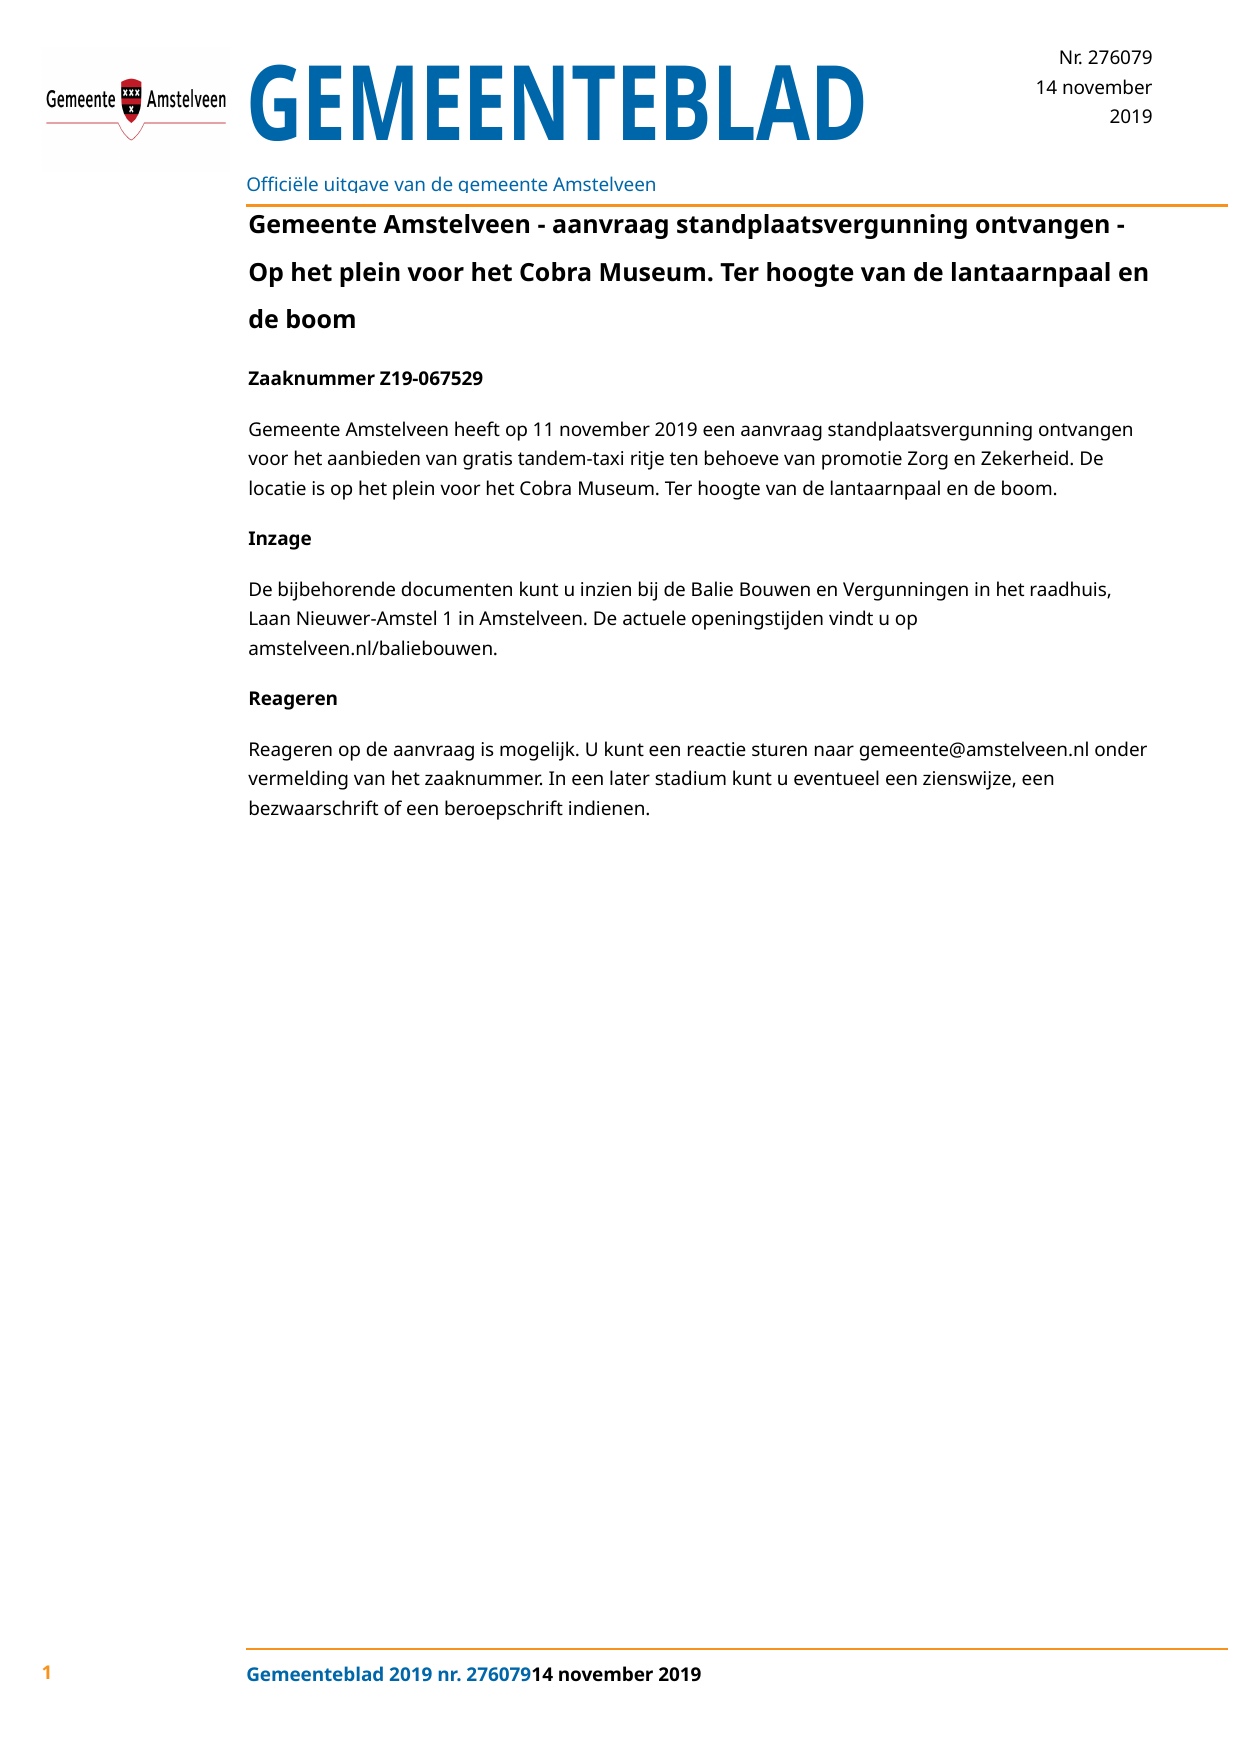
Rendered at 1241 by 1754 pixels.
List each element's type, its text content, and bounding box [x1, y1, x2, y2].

text Inzage [248, 526, 1152, 551]
picture [41, 47, 231, 172]
text Zaaknummer Z19-067529 [248, 366, 1152, 391]
text Reageren [248, 686, 1152, 711]
text Gemeente Amstelveen - aanvraag standplaatsvergunning ontvangen - Op het plein voor het Cobra Museum. Ter hoogte van de lantaarnpaal en de boom [248, 207, 1152, 336]
text Gemeente Amstelveen heeft op 11 november 2019 een aanvraag standplaatsvergunning ontvangen voor het aanbieden van gratis tandem-taxi ritje ten behoeve van promotie Zorg en Zekerheid. De locatie is op het plein voor het Cobra Museum. Ter hoogte van de lantaarnpaal en de boom. [248, 416, 1152, 501]
text De bijbehorende documenten kunt u inzien bij de Balie Bouwen en Vergunningen in het raadhuis, Laan Nieuwer-Amstel 1 in Amstelveen. De actuele openingstijden vindt u op amstelveen.nl/baliebouwen. [248, 576, 1152, 661]
text Reageren op de aanvraag is mogelijk. U kunt een reactie sturen naar gemeente@amstelveen.nl onder vermelding van het zaaknummer. In een later stadium kunt u eventueel een zienswijze, een bezwaarschrift of een beroepschrift indienen. [248, 736, 1152, 821]
